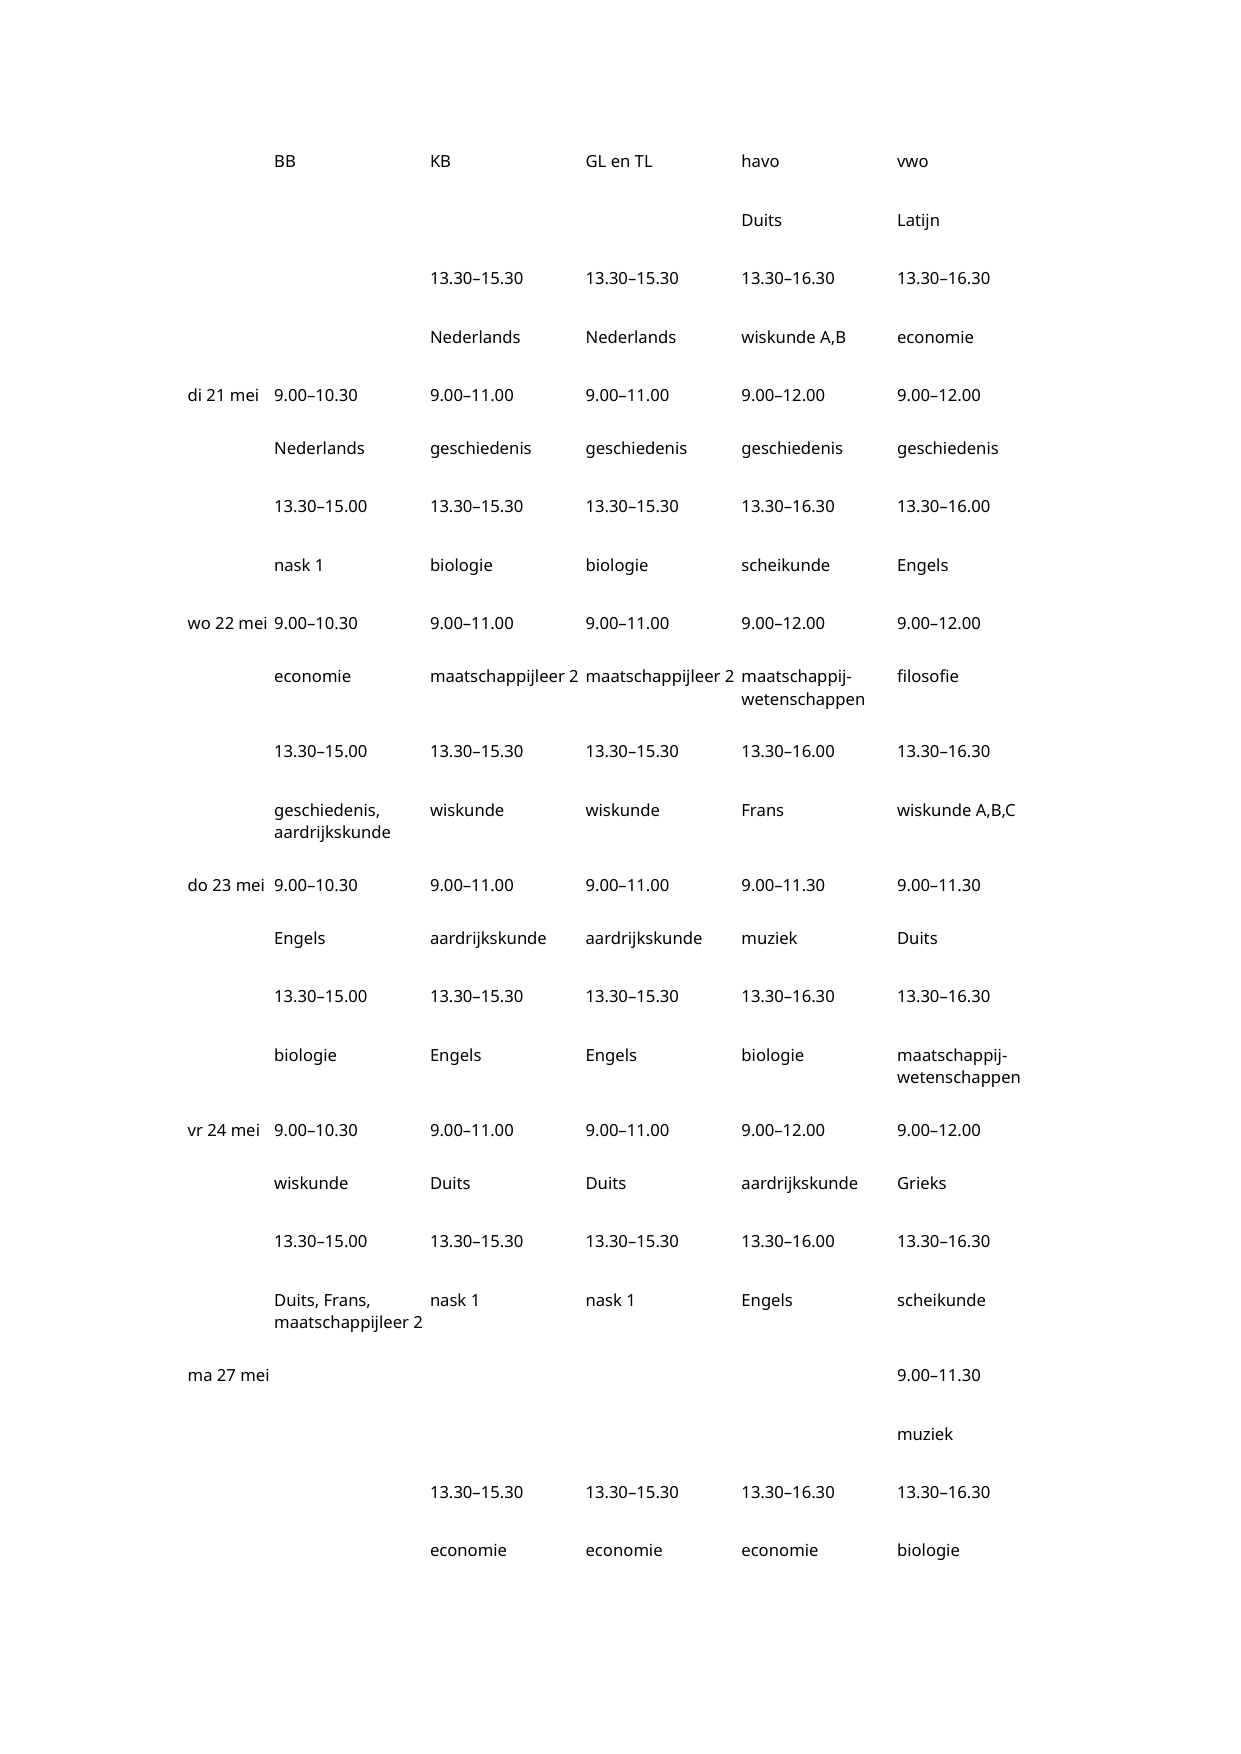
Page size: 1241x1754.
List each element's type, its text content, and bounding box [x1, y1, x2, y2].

table_cell Duits [741, 209, 897, 267]
table_cell [188, 1422, 274, 1481]
table_cell nask 1 [274, 553, 430, 612]
table_cell 9.00–11.00 [430, 612, 585, 664]
table_cell Engels [430, 1043, 585, 1119]
table_cell 13.30–15.30 [430, 495, 585, 553]
table_cell economie [430, 1539, 585, 1597]
table_cell aardrijkskunde [585, 926, 741, 985]
table_cell 13.30–15.00 [274, 740, 430, 798]
table_cell 9.00–12.00 [897, 384, 1053, 436]
table_cell 13.30–16.30 [897, 267, 1053, 325]
table_cell 13.30–16.30 [897, 740, 1053, 798]
table_cell [188, 553, 274, 612]
table_cell [274, 267, 430, 325]
table_cell geschiedenis [741, 436, 897, 495]
table_cell wo 22 mei [188, 612, 274, 664]
table_cell 9.00–10.30 [274, 612, 430, 664]
table_cell biologie [741, 1043, 897, 1119]
table_cell 13.30–15.30 [585, 495, 741, 553]
table_cell geschiedenis, aardrijkskunde [274, 798, 430, 874]
table_cell [741, 1364, 897, 1422]
table_cell biologie [274, 1043, 430, 1119]
table_cell [188, 1043, 274, 1119]
table_cell [188, 798, 274, 874]
table_cell [188, 209, 274, 267]
table_cell Nederlands [430, 325, 585, 384]
table_cell [188, 665, 274, 740]
table_cell economie [274, 665, 430, 740]
table_cell do 23 mei [188, 874, 274, 926]
table_cell biologie [430, 553, 585, 612]
table_cell [274, 1422, 430, 1481]
table_cell ma 27 mei [188, 1364, 274, 1422]
table_cell [274, 1364, 430, 1422]
table_header BB [274, 150, 430, 208]
table_cell 9.00–12.00 [741, 612, 897, 664]
table_cell aardrijkskunde [430, 926, 585, 985]
table_cell 13.30–15.30 [430, 267, 585, 325]
table_cell filosofie [897, 665, 1053, 740]
table_cell 9.00–12.00 [741, 384, 897, 436]
table_cell [188, 325, 274, 384]
table_cell 13.30–15.00 [274, 495, 430, 553]
table_cell 9.00–11.30 [897, 874, 1053, 926]
table_cell Engels [274, 926, 430, 985]
table_cell Frans [741, 798, 897, 874]
table_cell [274, 1539, 430, 1597]
table_cell muziek [741, 926, 897, 985]
table_cell di 21 mei [188, 384, 274, 436]
table_cell [274, 325, 430, 384]
table_cell [585, 1364, 741, 1422]
table_cell 9.00–11.00 [585, 612, 741, 664]
table_cell 9.00–10.30 [274, 1119, 430, 1171]
table_cell [741, 1422, 897, 1481]
table_cell 13.30–16.30 [741, 985, 897, 1043]
table_cell 13.30–16.30 [897, 1481, 1053, 1539]
table_cell maatschappijleer 2 [430, 665, 585, 740]
table_cell wiskunde [430, 798, 585, 874]
table_cell [430, 209, 585, 267]
table_cell [585, 209, 741, 267]
table_cell Duits [897, 926, 1053, 985]
table_cell 13.30–16.30 [741, 1481, 897, 1539]
table_cell 13.30–16.00 [897, 495, 1053, 553]
table_cell 13.30–16.30 [741, 495, 897, 553]
table_cell [188, 926, 274, 985]
table_cell [430, 1422, 585, 1481]
table_cell geschiedenis [585, 436, 741, 495]
table_cell 13.30–15.00 [274, 985, 430, 1043]
table_cell [188, 267, 274, 325]
table_cell geschiedenis [897, 436, 1053, 495]
table_cell maatschappijleer 2 [585, 665, 741, 740]
table_cell 13.30–16.30 [897, 1230, 1053, 1288]
table_cell Grieks [897, 1171, 1053, 1230]
table_cell [188, 1288, 274, 1364]
table_cell 13.30–16.00 [741, 1230, 897, 1288]
table_cell 13.30–15.30 [430, 740, 585, 798]
table_cell 9.00–11.00 [430, 1119, 585, 1171]
table_header GL en TL [585, 150, 741, 208]
table_cell Duits [585, 1171, 741, 1230]
table_cell [188, 740, 274, 798]
table_cell 13.30–15.00 [274, 1230, 430, 1288]
table_cell 9.00–11.00 [585, 874, 741, 926]
table_cell 9.00–11.00 [585, 384, 741, 436]
table_cell 9.00–12.00 [897, 1119, 1053, 1171]
table_cell nask 1 [585, 1288, 741, 1364]
table_cell 9.00–11.30 [741, 874, 897, 926]
table_cell [188, 1481, 274, 1539]
table_cell wiskunde A,B,C [897, 798, 1053, 874]
table_cell [188, 495, 274, 553]
table_cell wiskunde [585, 798, 741, 874]
table_cell [274, 1481, 430, 1539]
table_cell Nederlands [585, 325, 741, 384]
table_cell Duits [430, 1171, 585, 1230]
table_cell 13.30–15.30 [430, 1230, 585, 1288]
table_cell 9.00–10.30 [274, 384, 430, 436]
table_cell wiskunde [274, 1171, 430, 1230]
table_cell 13.30–15.30 [430, 1481, 585, 1539]
table_cell Latijn [897, 209, 1053, 267]
table_cell Nederlands [274, 436, 430, 495]
table_cell biologie [585, 553, 741, 612]
table_cell geschiedenis [430, 436, 585, 495]
table_header vwo [897, 150, 1053, 208]
table_cell scheikunde [897, 1288, 1053, 1364]
table_cell 13.30–16.30 [897, 985, 1053, 1043]
table_cell economie [585, 1539, 741, 1597]
table_cell Engels [585, 1043, 741, 1119]
table_cell biologie [897, 1539, 1053, 1597]
table_cell 9.00–11.00 [585, 1119, 741, 1171]
table_cell Duits, Frans, maatschappijleer 2 [274, 1288, 430, 1364]
table_cell economie [897, 325, 1053, 384]
table_cell [430, 1364, 585, 1422]
table_cell maatschappij-wetenschappen [897, 1043, 1053, 1119]
table_cell nask 1 [430, 1288, 585, 1364]
table_header [188, 150, 274, 208]
table_cell aardrijkskunde [741, 1171, 897, 1230]
table_cell 9.00–11.00 [430, 874, 585, 926]
table_cell 13.30–16.00 [741, 740, 897, 798]
table_cell 9.00–12.00 [897, 612, 1053, 664]
table_cell [188, 436, 274, 495]
table_cell vr 24 mei [188, 1119, 274, 1171]
table_cell [188, 985, 274, 1043]
table_cell [188, 1171, 274, 1230]
table_cell 13.30–15.30 [585, 985, 741, 1043]
table_cell [188, 1539, 274, 1597]
table_header KB [430, 150, 585, 208]
table_cell [585, 1422, 741, 1481]
table_cell 9.00–12.00 [741, 1119, 897, 1171]
table_cell economie [741, 1539, 897, 1597]
table_cell 13.30–16.30 [741, 267, 897, 325]
table_cell 13.30–15.30 [585, 267, 741, 325]
table_cell 13.30–15.30 [585, 1481, 741, 1539]
table_cell wiskunde A,B [741, 325, 897, 384]
table_cell Engels [897, 553, 1053, 612]
table_cell [188, 1230, 274, 1288]
table_cell 9.00–11.30 [897, 1364, 1053, 1422]
table_cell muziek [897, 1422, 1053, 1481]
table_cell 9.00–10.30 [274, 874, 430, 926]
table_header havo [741, 150, 897, 208]
table_cell 13.30–15.30 [430, 985, 585, 1043]
table_cell 9.00–11.00 [430, 384, 585, 436]
table_cell maatschappij-wetenschappen [741, 665, 897, 740]
table_cell [274, 209, 430, 267]
table_cell 13.30–15.30 [585, 1230, 741, 1288]
table_cell 13.30–15.30 [585, 740, 741, 798]
table_cell Engels [741, 1288, 897, 1364]
table_cell scheikunde [741, 553, 897, 612]
